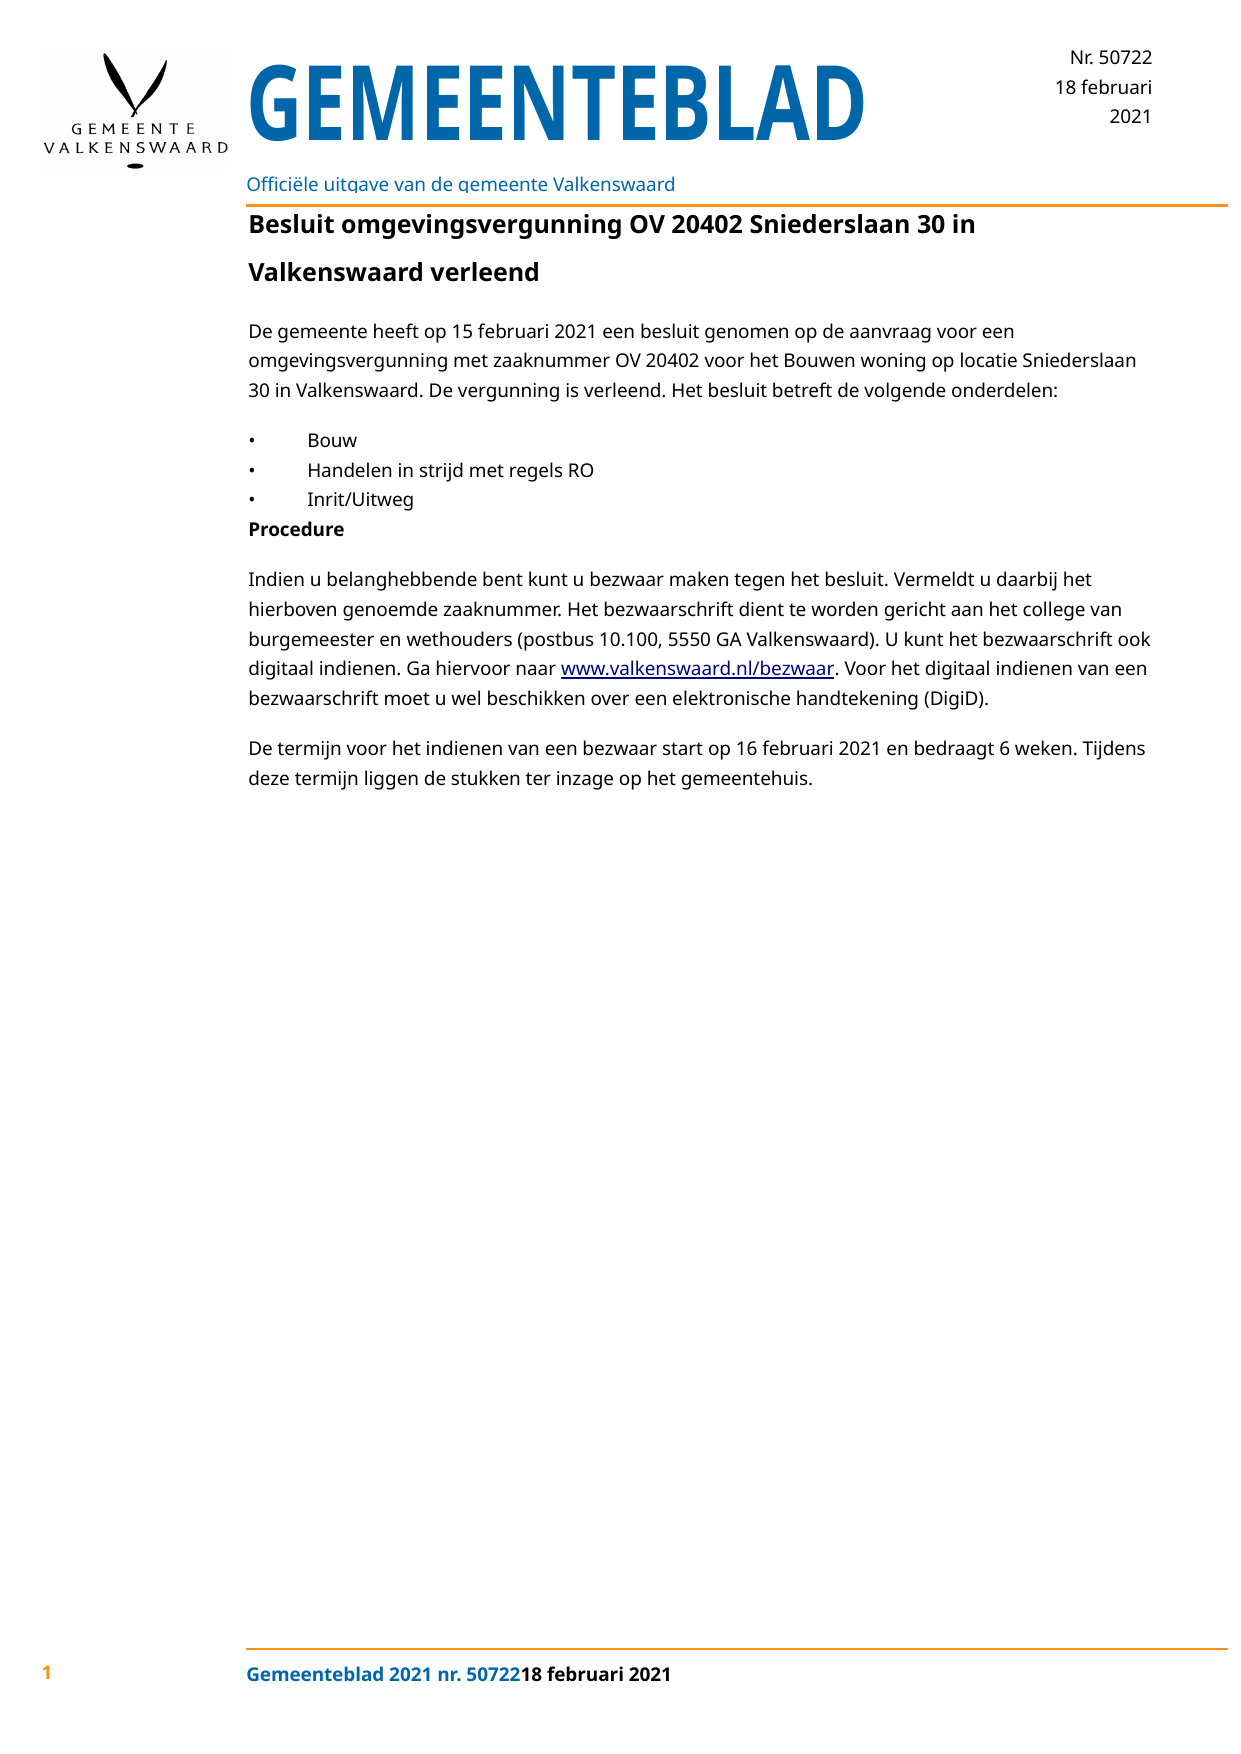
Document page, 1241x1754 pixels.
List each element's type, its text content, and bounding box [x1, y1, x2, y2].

text Indien u belanghebbende bent kunt u bezwaar maken tegen het besluit. Vermeldt u daarbij het hierboven genoemde zaaknummer. Het bezwaarschrift dient te worden gericht aan het college van burgemeester en wethouders (postbus 10.100, 5550 GA Valkenswaard). U kunt het bezwaarschrift ook digitaal indienen. Ga hiervoor naar www.valkenswaard.nl/bezwaar. Voor het digitaal indienen van een bezwaarschrift moet u wel beschikken over een elektronische handtekening (DigiD). [248, 567, 1152, 711]
list Inrit/Uitweg [248, 487, 1152, 512]
text Procedure [248, 516, 1152, 542]
text De gemeente heeft op 15 februari 2021 een besluit genomen op de aanvraag voor een omgevingsvergunning met zaaknummer OV 20402 voor het Bouwen woning op locatie Sniederslaan 30 in Valkenswaard. De vergunning is verleend. Het besluit betreft de volgende onderdelen: [248, 318, 1152, 403]
picture [41, 47, 231, 172]
list Bouw [248, 427, 1152, 453]
text De termijn voor het indienen van een bezwaar start op 16 februari 2021 en bedraagt 6 weken. Tijdens deze termijn liggen de stukken ter inzage op het gemeentehuis. [248, 735, 1152, 791]
list Handelen in strijd met regels RO [248, 457, 1152, 483]
text Besluit omgevingsvergunning OV 20402 Sniederslaan 30 in Valkenswaard verleend [248, 207, 1152, 288]
